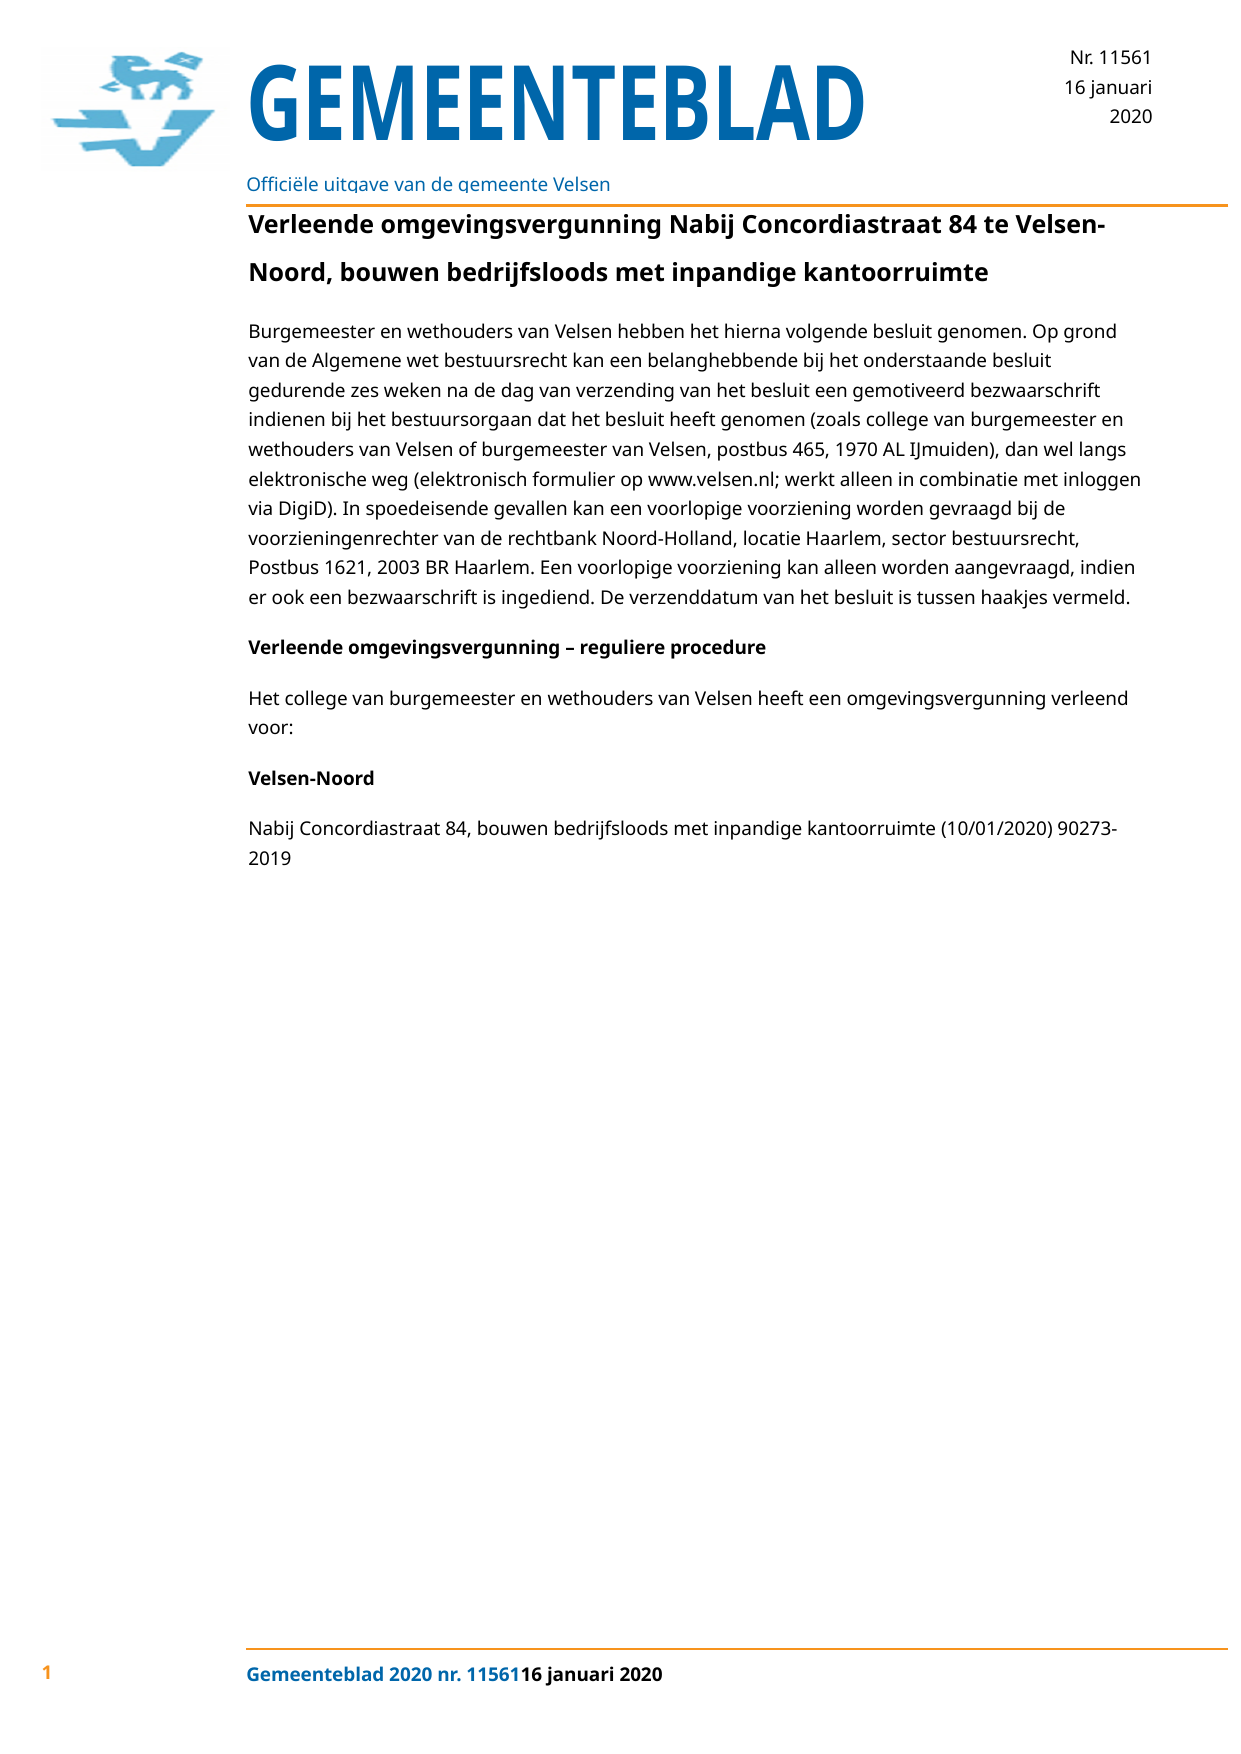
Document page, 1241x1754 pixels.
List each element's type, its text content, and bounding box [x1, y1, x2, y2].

text Het college van burgemeester en wethouders van Velsen heeft een omgevingsvergunning verleend voor: [248, 685, 1152, 740]
text Verleende omgevingsvergunning Nabij Concordiastraat 84 te Velsen-Noord, bouwen bedrijfsloods met inpandige kantoorruimte [248, 207, 1152, 288]
text Verleende omgevingsvergunning – reguliere procedure [248, 634, 1152, 660]
picture [41, 47, 231, 172]
text Burgemeester en wethouders van Velsen hebben het hierna volgende besluit genomen. Op grond van de Algemene wet bestuursrecht kan een belanghebbende bij het onderstaande besluit gedurende zes weken na de dag van verzending van het besluit een gemotiveerd bezwaarschrift indienen bij het bestuursorgaan dat het besluit heeft genomen (zoals college van burgemeester en wethouders van Velsen of burgemeester van Velsen, postbus 465, 1970 AL IJmuiden), dan wel langs elektronische weg (elektronisch formulier op www.velsen.nl; werkt alleen in combinatie met inloggen via DigiD). In spoedeisende gevallen kan een voorlopige voorziening worden gevraagd bij de voorzieningenrechter van de rechtbank Noord-Holland, locatie Haarlem, sector bestuursrecht, Postbus 1621, 2003 BR Haarlem. Een voorlopige voorziening kan alleen worden aangevraagd, indien er ook een bezwaarschrift is ingediend. De verzenddatum van het besluit is tussen haakjes vermeld. [248, 318, 1152, 610]
text Velsen-Noord [248, 765, 1152, 791]
text Nabij Concordiastraat 84, bouwen bedrijfsloods met inpandige kantoorruimte (10/01/2020) 90273-2019 [248, 815, 1152, 871]
